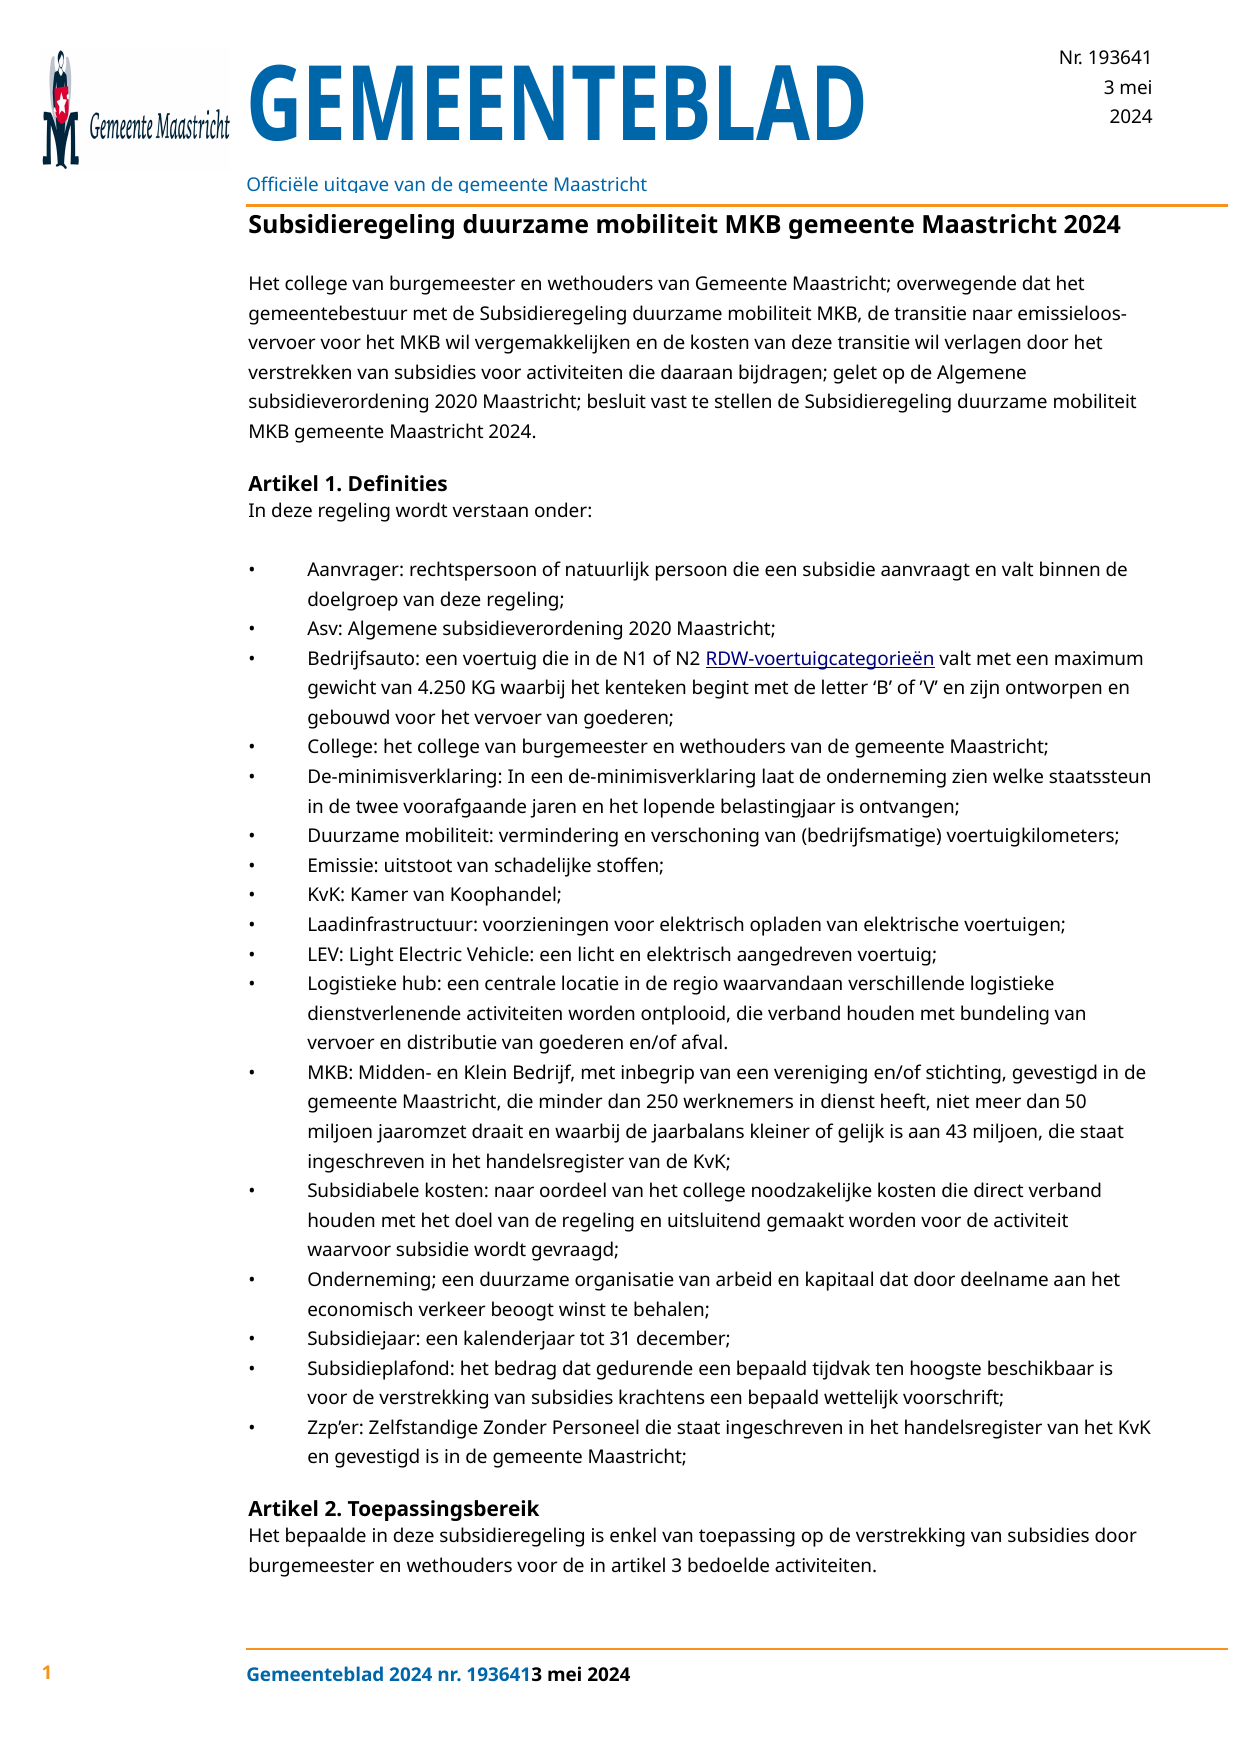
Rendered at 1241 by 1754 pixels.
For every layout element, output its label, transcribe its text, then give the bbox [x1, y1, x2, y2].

text Het bepaalde in deze subsidieregeling is enkel van toepassing op de verstrekking van subsidies door burgemeester en wethouders voor de in artikel 3 bedoelde activiteiten. [248, 1523, 1152, 1578]
list LEV: Light Electric Vehicle: een licht en elektrisch aangedreven voertuig; [248, 941, 1152, 967]
list KvK: Kamer van Koophandel; [248, 882, 1152, 907]
text Artikel 2. Toepassingsbereik [248, 1494, 1152, 1523]
list Subsidiabele kosten: naar oordeel van het college noodzakelijke kosten die direct verband houden met het doel van de regeling en uitsluitend gemaakt worden voor de activiteit waarvoor subsidie wordt gevraagd; [248, 1177, 1152, 1262]
list Subsidieplafond: het bedrag dat gedurende een bepaald tijdvak ten hoogste beschikbaar is voor de verstrekking van subsidies krachtens een bepaald wettelijk voorschrift; [248, 1355, 1152, 1410]
text Subsidieregeling duurzame mobiliteit MKB gemeente Maastricht 2024 [248, 207, 1152, 241]
list Aanvrager: rechtspersoon of natuurlijk persoon die een subsidie aanvraagt en valt binnen de doelgroep van deze regeling; [248, 556, 1152, 612]
list Onderneming; een duurzame organisatie van arbeid en kapitaal dat door deelname aan het economisch verkeer beoogt winst te behalen; [248, 1266, 1152, 1322]
list De-minimisverklaring: In een de-minimisverklaring laat de onderneming zien welke staatssteun in de twee voorafgaande jaren en het lopende belastingjaar is ontvangen; [248, 763, 1152, 819]
list MKB: Midden- en Klein Bedrijf, met inbegrip van een vereniging en/of stichting, gevestigd in de gemeente Maastricht, die minder dan 250 werknemers in dienst heeft, niet meer dan 50 miljoen jaaromzet draait en waarbij de jaarbalans kleiner of gelijk is aan 43 miljoen, die staat ingeschreven in het handelsregister van de KvK; [248, 1059, 1152, 1174]
list Duurzame mobiliteit: vermindering en verschoning van (bedrijfsmatige) voertuigkilometers; [248, 822, 1152, 848]
list Zzp’er: Zelfstandige Zonder Personeel die staat ingeschreven in het handelsregister van het KvK en gevestigd is in de gemeente Maastricht; [248, 1414, 1152, 1469]
list Asv: Algemene subsidieverordening 2020 Maastricht; [248, 615, 1152, 641]
text In deze regeling wordt verstaan onder: [248, 497, 1152, 523]
picture [41, 47, 231, 172]
list College: het college van burgemeester en wethouders van de gemeente Maastricht; [248, 734, 1152, 759]
list Emissie: uitstoot van schadelijke stoffen; [248, 852, 1152, 878]
text Artikel 1. Definities [248, 469, 1152, 497]
list Logistieke hub: een centrale locatie in de regio waarvandaan verschillende logistieke dienstverlenende activiteiten worden ontplooid, die verband houden met bundeling van vervoer en distributie van goederen en/of afval. [248, 970, 1152, 1055]
list Laadinfrastructuur: voorzieningen voor elektrisch opladen van elektrische voertuigen; [248, 911, 1152, 937]
list Bedrijfsauto: een voertuig die in de N1 of N2 RDW-voertuigcategorieën valt met een maximum gewicht van 4.250 KG waarbij het kenteken begint met de letter ‘B’ of ’V’ en zijn ontworpen en gebouwd voor het vervoer van goederen; [248, 645, 1152, 730]
list Subsidiejaar: een kalenderjaar tot 31 december; [248, 1325, 1152, 1351]
text Het college van burgemeester en wethouders van Gemeente Maastricht; overwegende dat het gemeentebestuur met de Subsidieregeling duurzame mobiliteit MKB, de transitie naar emissieloos-vervoer voor het MKB wil vergemakkelijken en de kosten van deze transitie wil verlagen door het verstrekken van subsidies voor activiteiten die daaraan bijdragen; gelet op de Algemene subsidieverordening 2020 Maastricht; besluit vast te stellen de Subsidieregeling duurzame mobiliteit MKB gemeente Maastricht 2024. [248, 270, 1152, 444]
